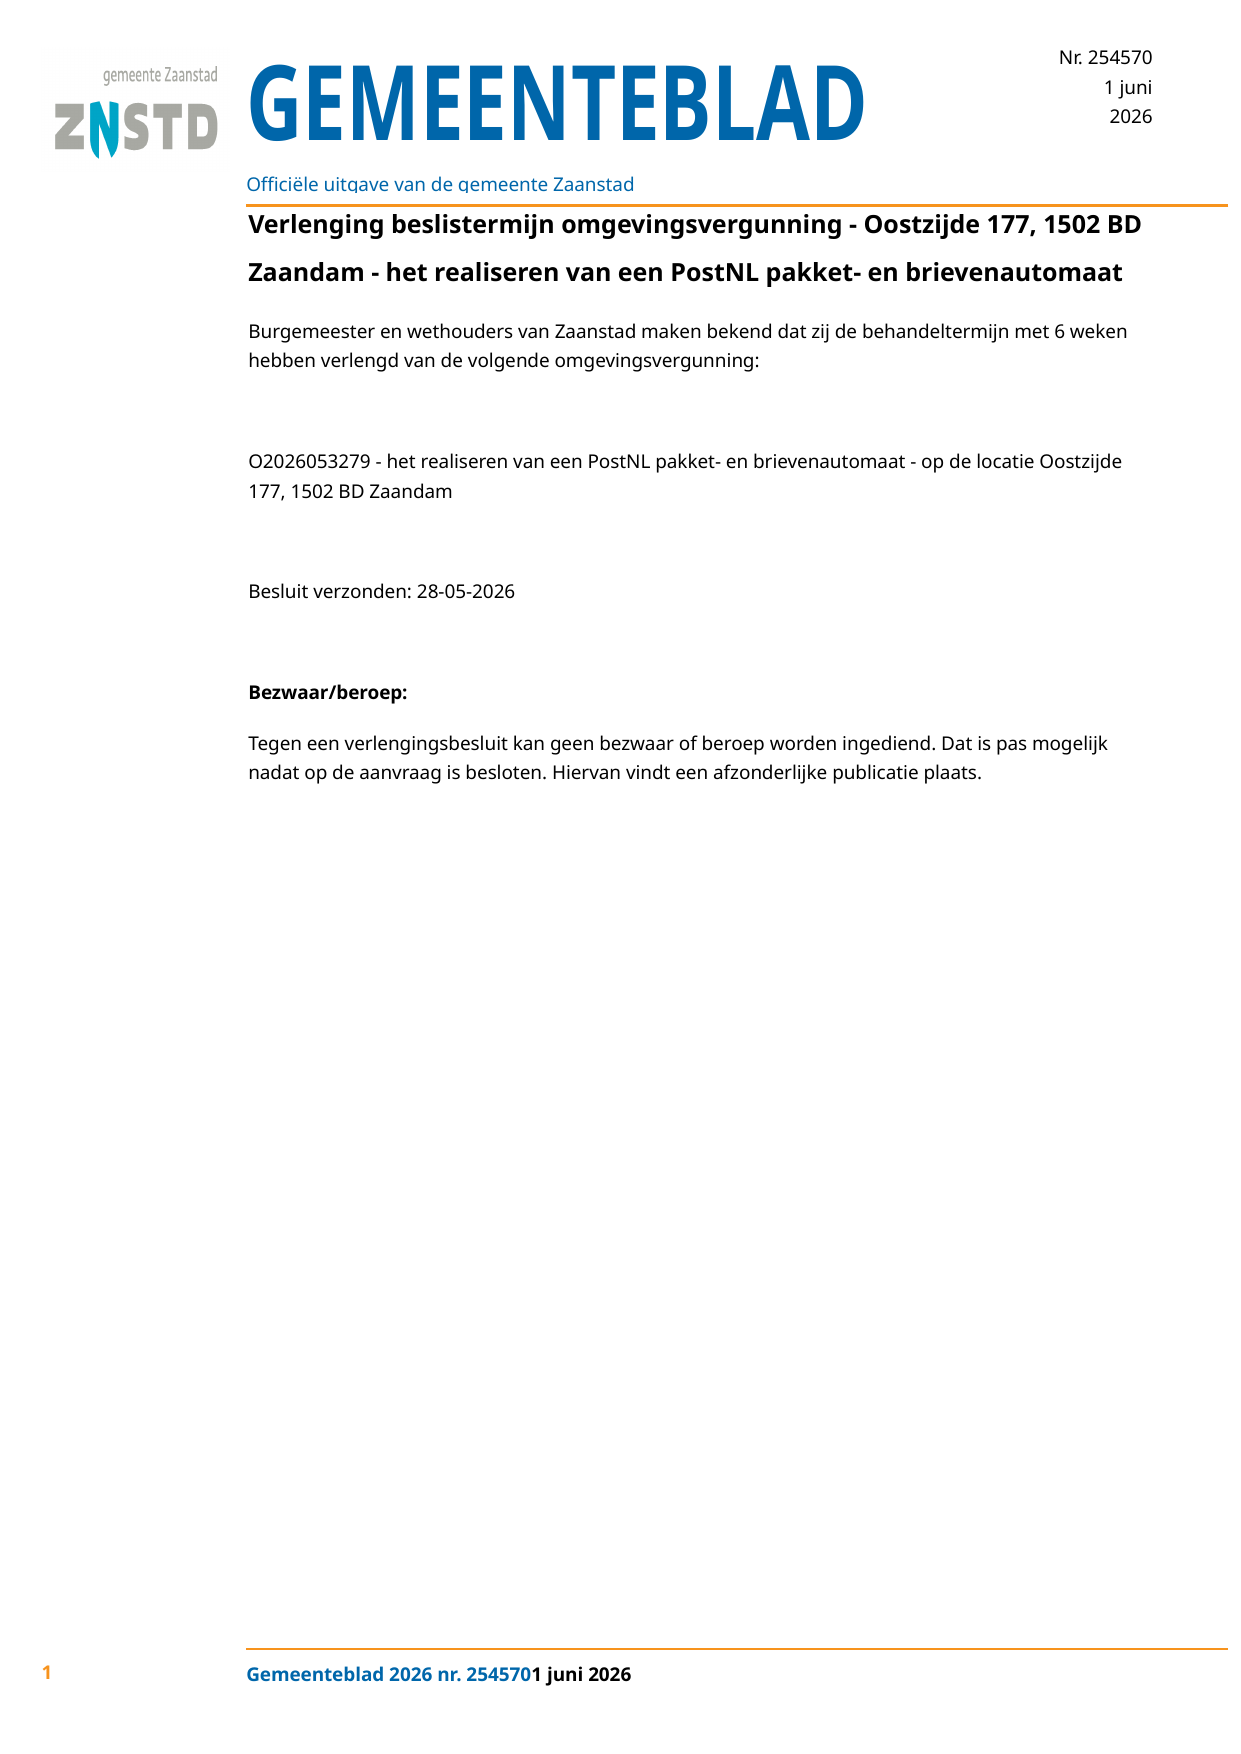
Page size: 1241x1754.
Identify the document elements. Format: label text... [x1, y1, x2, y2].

picture [41, 47, 231, 172]
text O2026053279 - het realiseren van een PostNL pakket- en brievenautomaat - op de locatie Oostzijde 177, 1502 BD Zaandam [248, 448, 1152, 504]
text Burgemeester en wethouders van Zaanstad maken bekend dat zij de behandeltermijn met 6 weken hebben verlengd van de volgende omgevingsvergunning: [248, 318, 1152, 373]
text Tegen een verlengingsbesluit kan geen bezwaar of beroep worden ingediend. Dat is pas mogelijk nadat op de aanvraag is besloten. Hiervan vindt een afzonderlijke publicatie plaats. [248, 730, 1152, 785]
text Verlenging beslistermijn omgevingsvergunning - Oostzijde 177, 1502 BD Zaandam - het realiseren van een PostNL pakket- en brievenautomaat [248, 207, 1152, 288]
text Besluit verzonden: 28-05-2026 [248, 579, 1152, 604]
text Bezwaar/beroep: [248, 679, 1152, 705]
